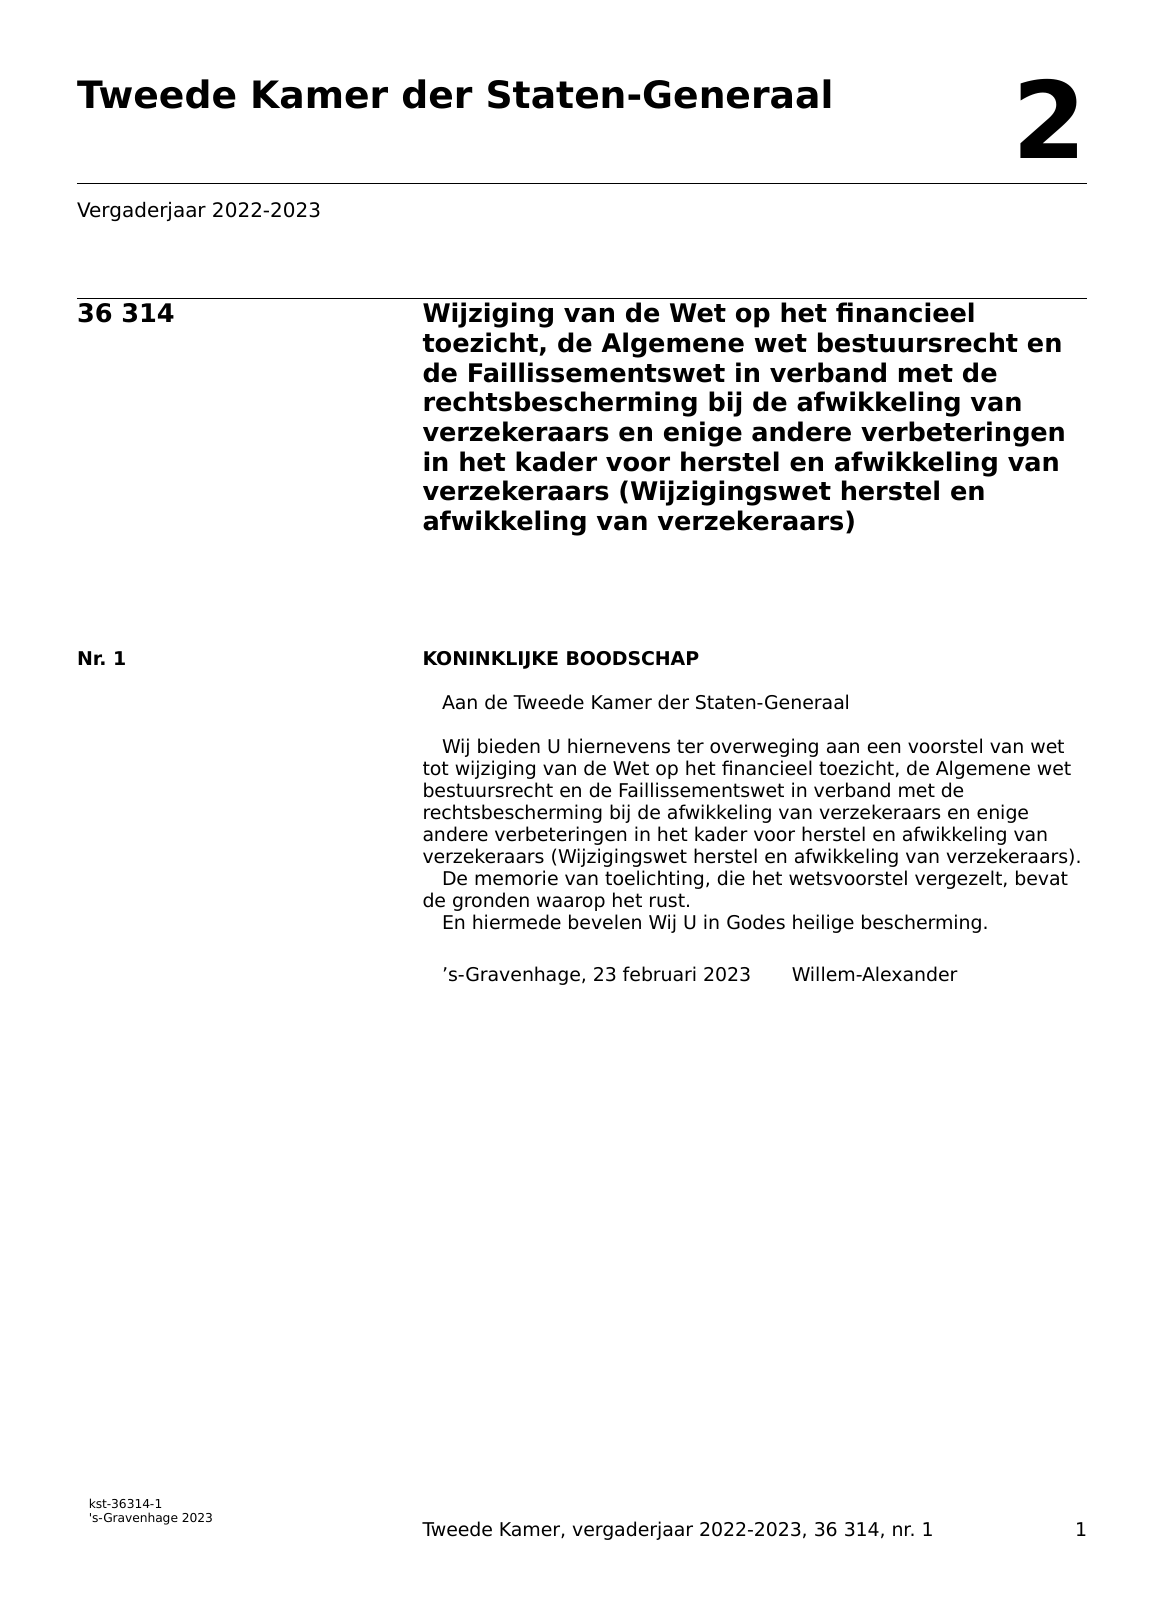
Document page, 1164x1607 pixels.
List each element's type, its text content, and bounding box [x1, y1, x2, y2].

text Wij bieden U hiernevens ter overweging aan een voorstel van wet tot wijziging van de Wet op het financieel toezicht, de Algemene wet bestuursrecht en de Faillissementswet in verband met de rechtsbescherming bij de afwikkeling van verzekeraars en enige andere verbeteringen in het kader voor herstel en afwikkeling van verzekeraars (Wijzigingswet herstel en afwikkeling van verzekeraars). [422, 736, 1087, 868]
subtitle 36 314 Wijziging van de Wet op het financieel toezicht, de Algemene wet bestuursrecht en de Faillissementswet in verband met de rechtsbescherming bij de afwikkeling van verzekeraars en enige andere verbeteringen in het kader voor herstel en afwikkeling van verzekeraars (Wijzigingswet herstel en afwikkeling van verzekeraars) [77, 299, 1087, 536]
subtitle Nr. 1 KONINKLIJKE BOODSCHAP [77, 647, 1087, 669]
table_header 2 [886, 59, 1087, 183]
table_cell Vergaderjaar 2022-2023 [77, 184, 1087, 298]
text kst-36314-1 [88, 1497, 323, 1511]
text Aan de Tweede Kamer der Staten-Generaal [422, 692, 1087, 714]
table_header Tweede Kamer der Staten-Generaal [77, 59, 886, 183]
text 's-Gravenhage 2023 [88, 1511, 323, 1525]
text En hiermede bevelen Wij U in Godes heilige bescherming. [422, 912, 1087, 934]
text ’s-Gravenhage, 23 februari 2023 Willem-Alexander [422, 964, 1087, 986]
text De memorie van toelichting, die het wetsvoorstel vergezelt, bevat de gronden waarop het rust. [422, 868, 1087, 912]
